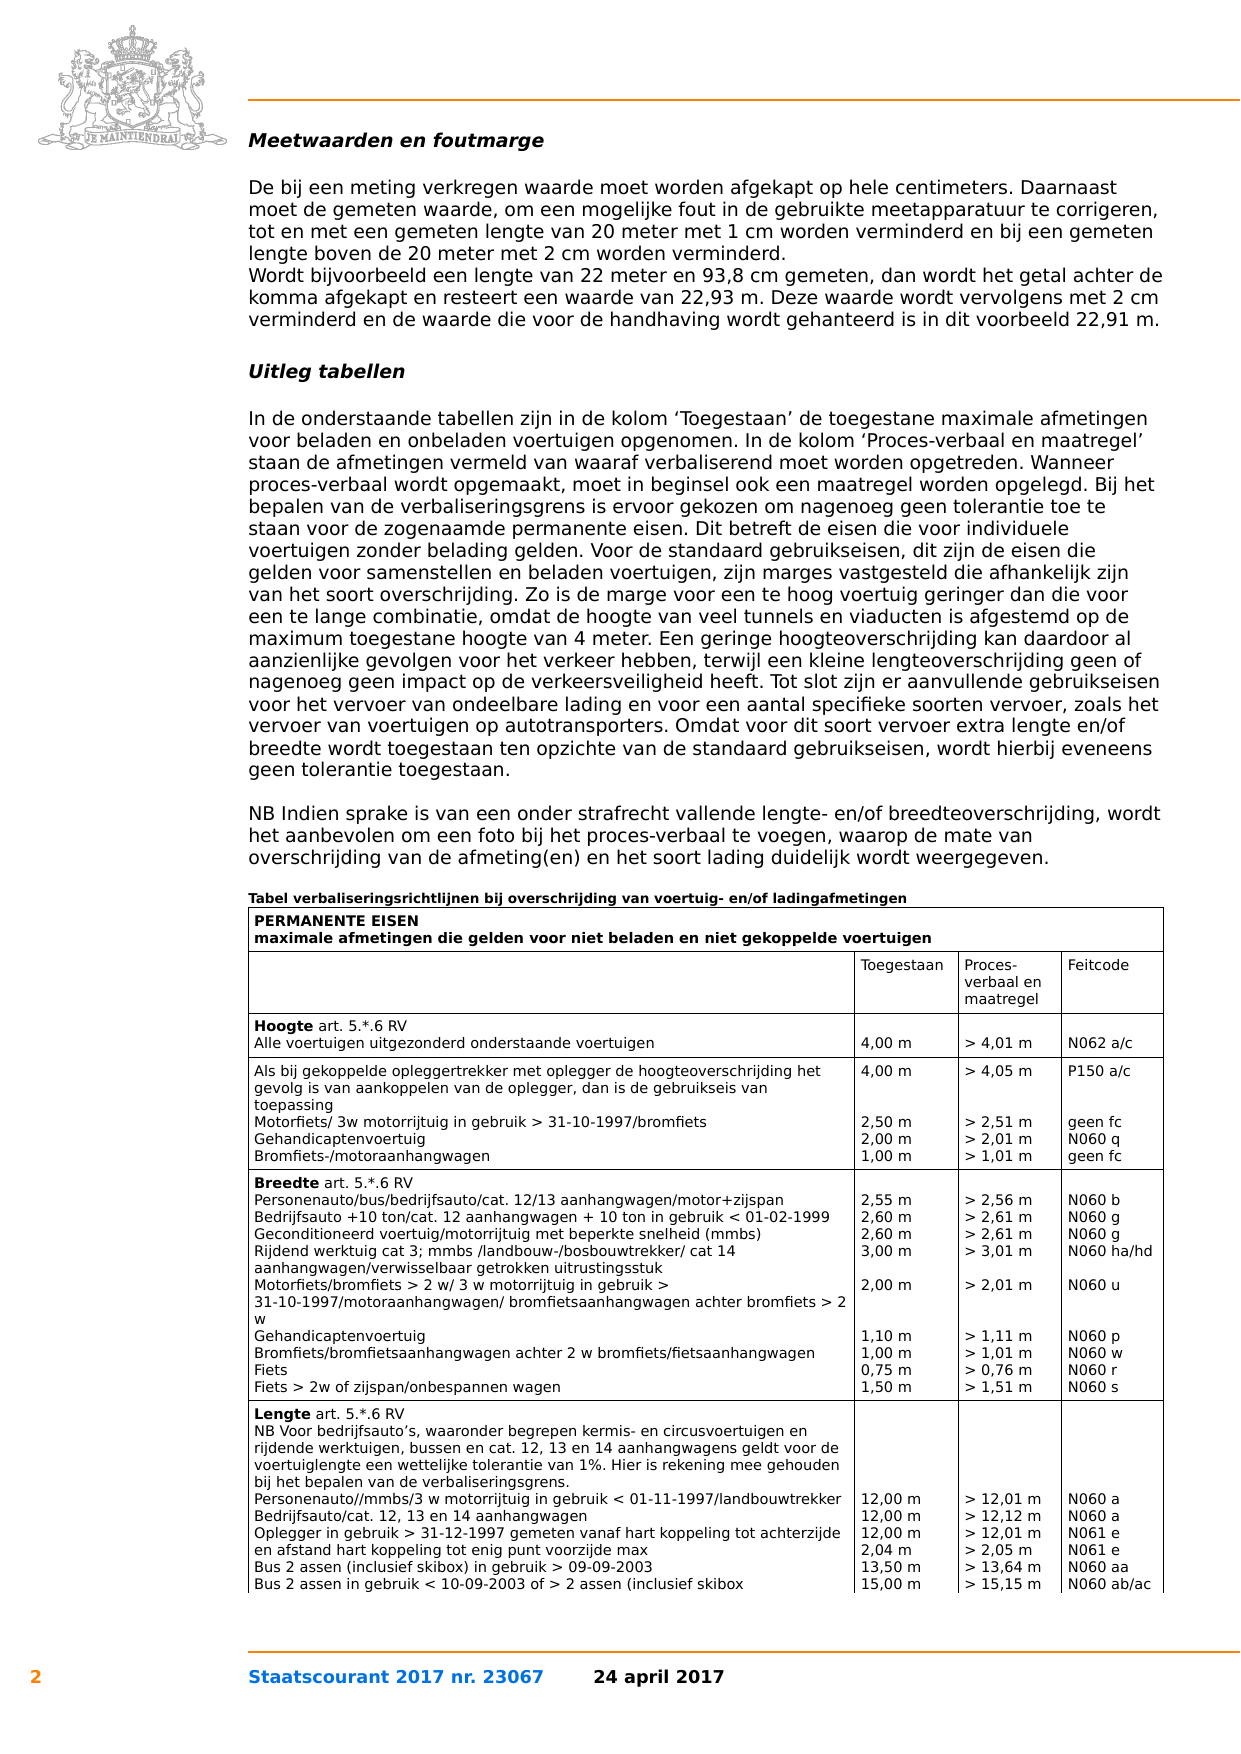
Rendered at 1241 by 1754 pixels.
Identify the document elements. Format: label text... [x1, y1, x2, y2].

table_cell N061 e N061 e [1062, 1525, 1163, 1559]
table_cell > 2,01 m [959, 1131, 1061, 1147]
table_cell > 1,01 m [959, 1148, 1061, 1169]
table_cell [855, 1401, 958, 1423]
table_cell N060 s [1062, 1379, 1163, 1400]
table_cell [1062, 1170, 1163, 1192]
table_cell Fiets > 2w of zijspan/onbespannen wagen [249, 1379, 854, 1400]
text NB Indien sprake is van een onder strafrecht vallende lengte- en/of breedteoverschrijding, wordt het aanbevolen om een foto bij het proces-verbaal te voegen, waarop de mate van overschrijding van de afmeting(en) en het soort lading duidelijk wordt weergegeven. [248, 803, 1163, 869]
table_cell 2,00 m [855, 1277, 958, 1328]
table_cell Geconditioneerd voertuig/motorrijtuig met beperkte snelheid (mmbs) [249, 1226, 854, 1243]
table_cell > 12,01 m > 2,05 m [959, 1525, 1061, 1559]
table_cell NB Voor bedrijfsauto’s, waaronder begrepen kermis- en circusvoertuigen en rijdende werktuigen, bussen en cat. 12, 13 en 14 aanhangwagens geldt voor de voertuiglengte een wettelijke tolerantie van 1%. Hier is rekening mee gehouden bij het bepalen van de verbaliseringsgrens. [249, 1423, 854, 1491]
table_cell > 4,05 m [959, 1058, 1061, 1113]
table_cell 1,00 m [855, 1148, 958, 1169]
table_cell > 2,56 m [959, 1192, 1061, 1209]
table_cell P150 a/c [1062, 1058, 1163, 1113]
table_cell N060 a [1062, 1508, 1163, 1525]
text De bij een meting verkregen waarde moet worden afgekapt op hele centimeters. Daarnaast moet de gemeten waarde, om een mogelijke fout in de gebruikte meetapparatuur te corrigeren, tot en met een gemeten lengte van 20 meter met 1 cm worden verminderd en bij een gemeten lengte boven de 20 meter met 2 cm worden verminderd. [248, 177, 1163, 265]
table_cell Gehandicaptenvoertuig [249, 1131, 854, 1147]
table_cell > 3,01 m [959, 1243, 1061, 1277]
table_cell 12,00 m 2,04 m [855, 1525, 958, 1559]
table_cell Personenauto//mmbs/3 w motorrijtuig in gebruik < 01-11-1997/landbouwtrekker [249, 1491, 854, 1508]
table_cell [855, 1170, 958, 1192]
table_cell > 13,64 m [959, 1559, 1061, 1576]
table_cell Bus 2 assen in gebruik < 10-09-2003 of > 2 assen (inclusief skibox [249, 1576, 854, 1593]
table_cell Personenauto/bus/bedrijfsauto/cat. 12/13 aanhangwagen/motor+zijspan [249, 1192, 854, 1209]
table_cell N060 w [1062, 1345, 1163, 1362]
table_cell > 12,12 m [959, 1508, 1061, 1525]
table_cell geen fc [1062, 1148, 1163, 1169]
text In de onderstaande tabellen zijn in de kolom ‘Toegestaan’ de toegestane maximale afmetingen voor beladen en onbeladen voertuigen opgenomen. In de kolom ‘Proces-verbaal en maatregel’ staan de afmetingen vermeld van waaraf verbaliserend moet worden opgetreden. Wanneer proces-verbaal wordt opgemaakt, moet in beginsel ook een maatregel worden opgelegd. Bij het bepalen van de verbaliseringsgrens is ervoor gekozen om nagenoeg geen tolerantie toe te staan voor de zogenaamde permanente eisen. Dit betreft de eisen die voor individuele voertuigen zonder belading gelden. Voor de standaard gebruikseisen, dit zijn de eisen die gelden voor samenstellen en beladen voertuigen, zijn marges vastgesteld die afhankelijk zijn van het soort overschrijding. Zo is de marge voor een te hoog voertuig geringer dan die voor een te lange combinatie, omdat de hoogte van veel tunnels en viaducten is afgestemd op de maximum toegestane hoogte van 4 meter. Een geringe hoogteoverschrijding kan daardoor al aanzienlijke gevolgen voor het verkeer hebben, terwijl een kleine lengteoverschrijding geen of nagenoeg geen impact op de verkeersveiligheid heeft. Tot slot zijn er aanvullende gebruikseisen voor het vervoer van ondeelbare lading en voor een aantal specifieke soorten vervoer, zoals het vervoer van voertuigen op autotransporters. Omdat voor dit soort vervoer extra lengte en/of breedte wordt toegestaan ten opzichte van de standaard gebruikseisen, wordt hierbij eveneens geen tolerantie toegestaan. [248, 408, 1163, 781]
table_cell Bus 2 assen (inclusief skibox) in gebruik > 09-09-2003 [249, 1559, 854, 1576]
table_cell [1062, 1401, 1163, 1423]
picture [38, 25, 227, 150]
table_cell 2,60 m [855, 1226, 958, 1243]
table_cell [1062, 1423, 1163, 1491]
table_cell N060 g [1062, 1226, 1163, 1243]
table_cell [959, 1014, 1061, 1035]
table_cell N060 u [1062, 1277, 1163, 1328]
table_cell 13,50 m [855, 1559, 958, 1576]
table_cell > 1,11 m [959, 1328, 1061, 1345]
table_cell 12,00 m [855, 1508, 958, 1525]
table_cell Toegestaan [855, 952, 958, 1012]
subtitle Uitleg tabellen [248, 361, 1163, 383]
table_cell N060 ab/ac [1062, 1576, 1163, 1593]
table_cell N060 b [1062, 1192, 1163, 1209]
table_cell Bromfiets-/motoraanhangwagen [249, 1148, 854, 1169]
table_cell 12,00 m [855, 1491, 958, 1508]
table_cell Motorfiets/bromfiets > 2 w/ 3 w motorrijtuig in gebruik > 31-10-1997/motoraanhangwagen/ bromfietsaanhangwagen achter bromfiets > 2 w [249, 1277, 854, 1328]
table_cell 3,00 m [855, 1243, 958, 1277]
table_cell N060 q [1062, 1131, 1163, 1147]
table_cell Oplegger in gebruik > 31-12-1997 gemeten vanaf hart koppeling tot achterzijde en afstand hart koppeling tot enig punt voorzijde max [249, 1525, 854, 1559]
table_cell N060 p [1062, 1328, 1163, 1345]
table_cell Feitcode [1062, 952, 1163, 1012]
table_cell 1,10 m [855, 1328, 958, 1345]
table_cell > 15,15 m [959, 1576, 1061, 1593]
table_cell Hoogte art. 5.*.6 RV [249, 1014, 854, 1035]
table_cell PERMANENTE EISEN [249, 908, 1163, 929]
table_header Tabel verbaliseringsrichtlijnen bij overschrijding van voertuig- en/of ladingafmetingen [248, 891, 1163, 907]
table_cell Alle voertuigen uitgezonderd onderstaande voertuigen [249, 1035, 854, 1057]
table_cell N060 a [1062, 1491, 1163, 1508]
table_cell > 1,51 m [959, 1379, 1061, 1400]
table_cell 4,00 m [855, 1035, 958, 1057]
table_cell 1,50 m [855, 1379, 958, 1400]
table_cell N060 aa [1062, 1559, 1163, 1576]
table_cell [959, 1401, 1061, 1423]
table_cell N060 g [1062, 1209, 1163, 1226]
table_cell Bromfiets/bromfietsaanhangwagen achter 2 w bromfiets/fietsaanhangwagen [249, 1345, 854, 1362]
table_cell > 2,01 m [959, 1277, 1061, 1328]
table_cell 2,00 m [855, 1131, 958, 1147]
table_cell Motorfiets/ 3w motorrijtuig in gebruik > 31-10-1997/bromfiets [249, 1114, 854, 1131]
table_cell > 2,61 m [959, 1226, 1061, 1243]
table_cell Rijdend werktuig cat 3; mmbs /landbouw-/bosbouwtrekker/ cat 14 aanhangwagen/verwisselbaar getrokken uitrustingsstuk [249, 1243, 854, 1277]
table_cell 1,00 m [855, 1345, 958, 1362]
table_cell 0,75 m [855, 1362, 958, 1379]
table_cell maximale afmetingen die gelden voor niet beladen en niet gekoppelde voertuigen [249, 930, 1163, 951]
table_cell [959, 1423, 1061, 1491]
table_cell [959, 1170, 1061, 1192]
table_cell Proces-verbaal en maatregel [959, 952, 1061, 1012]
table_cell > 2,61 m [959, 1209, 1061, 1226]
table_cell 2,50 m [855, 1114, 958, 1131]
table_cell 2,55 m [855, 1192, 958, 1209]
table_cell > 2,51 m [959, 1114, 1061, 1131]
table_cell > 12,01 m [959, 1491, 1061, 1508]
table_cell N062 a/c [1062, 1035, 1163, 1057]
subtitle Meetwaarden en foutmarge [248, 130, 1163, 152]
table_cell N060 ha/hd [1062, 1243, 1163, 1277]
table_cell > 4,01 m [959, 1035, 1061, 1057]
table_cell Lengte art. 5.*.6 RV [249, 1401, 854, 1423]
table_cell 15,00 m [855, 1576, 958, 1593]
table_cell Gehandicaptenvoertuig [249, 1328, 854, 1345]
text Wordt bijvoorbeeld een lengte van 22 meter en 93,8 cm gemeten, dan wordt het getal achter de komma afgekapt en resteert een waarde van 22,93 m. Deze waarde wordt vervolgens met 2 cm verminderd en de waarde die voor de handhaving wordt gehanteerd is in dit voorbeeld 22,91 m. [248, 265, 1163, 331]
table_cell 4,00 m [855, 1058, 958, 1113]
table_cell > 0,76 m [959, 1362, 1061, 1379]
table_cell [1062, 1014, 1163, 1035]
table_cell Bedrijfsauto/cat. 12, 13 en 14 aanhangwagen [249, 1508, 854, 1525]
table_cell Breedte art. 5.*.6 RV [249, 1170, 854, 1192]
table_cell geen fc [1062, 1114, 1163, 1131]
table_cell Fiets [249, 1362, 854, 1379]
table_cell Bedrijfsauto +10 ton/cat. 12 aanhangwagen + 10 ton in gebruik < 01-02-1999 [249, 1209, 854, 1226]
table_cell [855, 1014, 958, 1035]
table_cell > 1,01 m [959, 1345, 1061, 1362]
table_cell 2,60 m [855, 1209, 958, 1226]
table_cell [249, 952, 854, 1012]
table_cell N060 r [1062, 1362, 1163, 1379]
table_cell Als bij gekoppelde opleggertrekker met oplegger de hoogteoverschrijding het gevolg is van aankoppelen van de oplegger, dan is de gebruikseis van toepassing [249, 1058, 854, 1113]
table_cell [855, 1423, 958, 1491]
